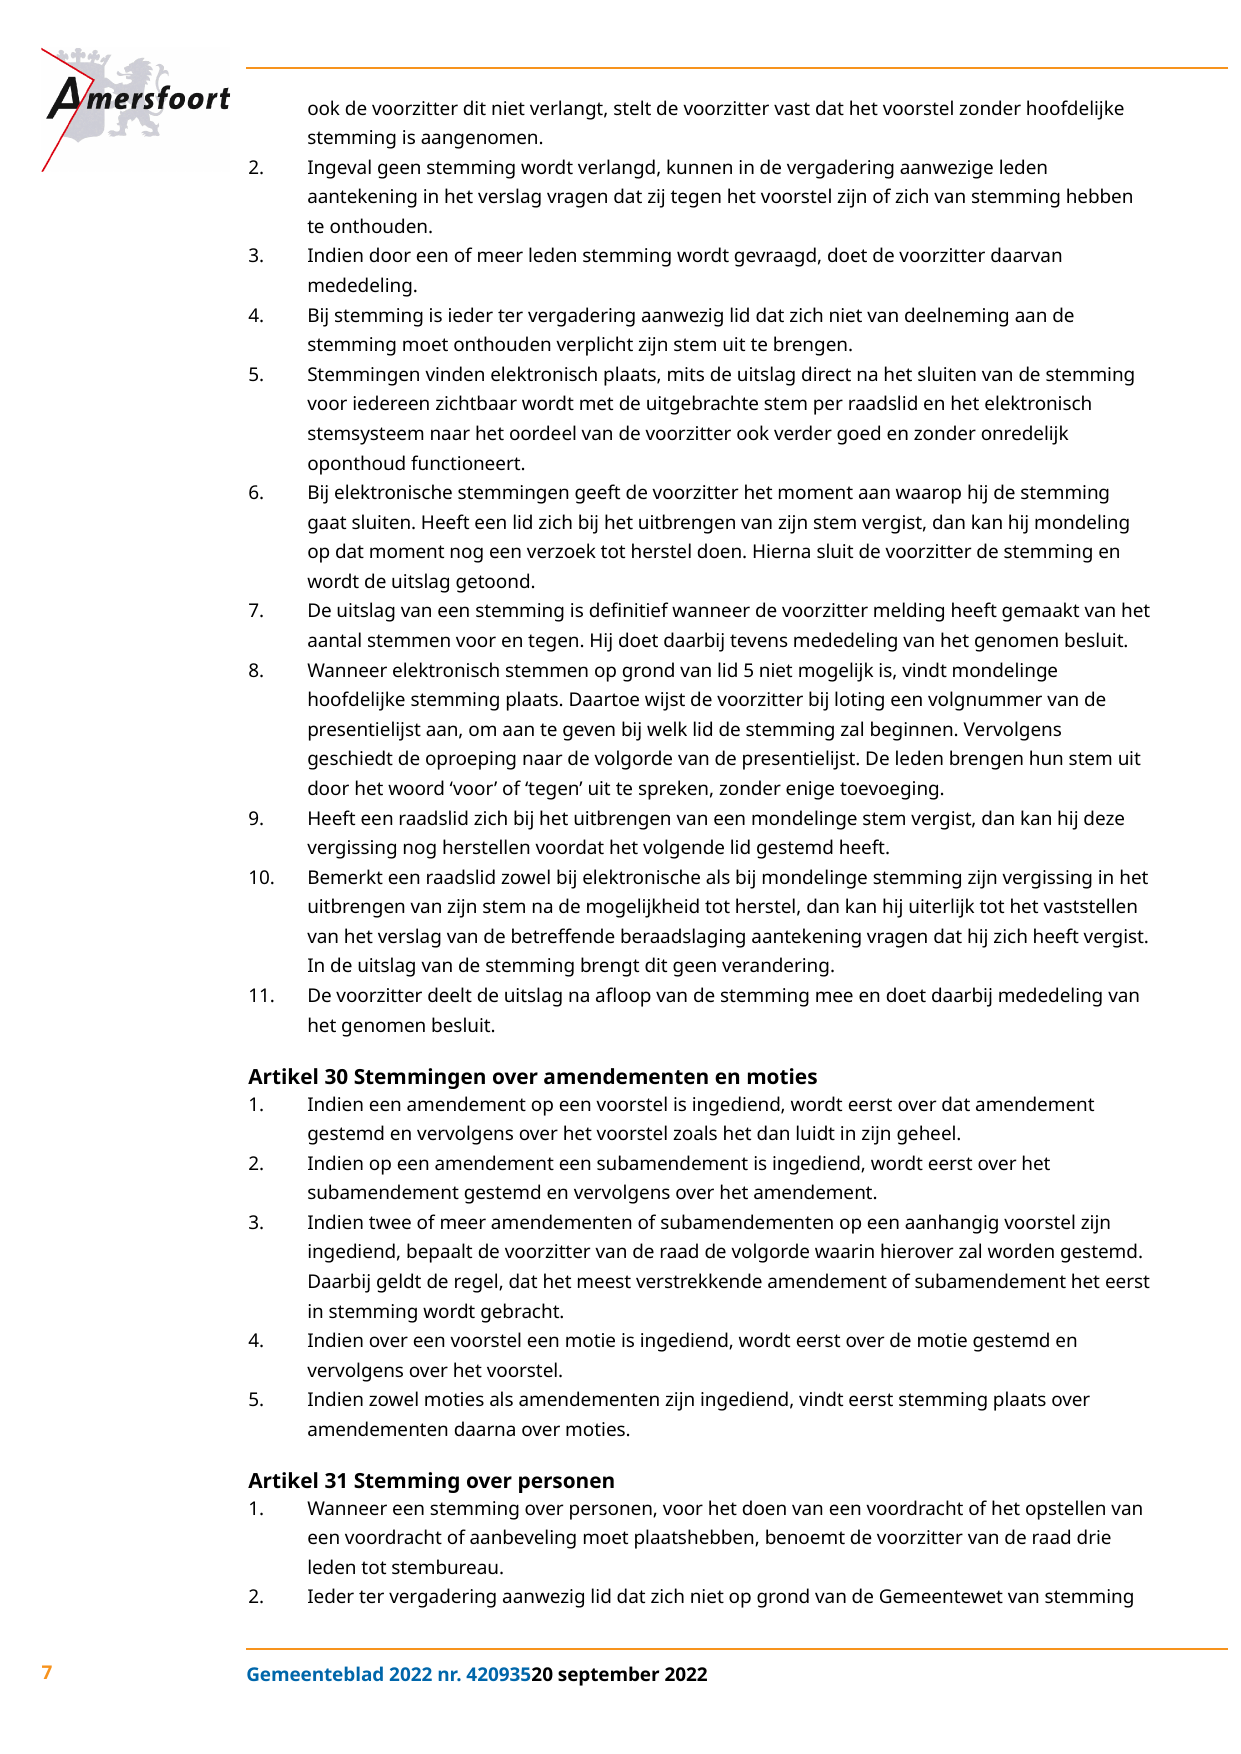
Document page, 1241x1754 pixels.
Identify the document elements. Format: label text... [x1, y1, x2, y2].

list Indien over een voorstel een motie is ingediend, wordt eerst over de motie gestemd en vervolgens over het voorstel. [248, 1327, 1152, 1383]
list Ingeval geen stemming wordt verlangd, kunnen in de vergadering aanwezige leden aantekening in het verslag vragen dat zij tegen het voorstel zijn of zich van stemming hebben te onthouden. [248, 154, 1152, 239]
text Artikel 31 Stemming over personen [248, 1467, 1152, 1495]
list Wanneer elektronisch stemmen op grond van lid 5 niet mogelijk is, vindt mondelinge hoofdelijke stemming plaats. Daartoe wijst de voorzitter bij loting een volgnummer van de presentielijst aan, om aan te geven bij welk lid de stemming zal beginnen. Vervolgens geschiedt de oproeping naar de volgorde van de presentielijst. De leden brengen hun stem uit door het woord ‘voor’ of ‘tegen’ uit te spreken, zonder enige toevoeging. [248, 657, 1152, 801]
list Bij stemming is ieder ter vergadering aanwezig lid dat zich niet van deelneming aan de stemming moet onthouden verplicht zijn stem uit te brengen. [248, 302, 1152, 357]
list De uitslag van een stemming is definitief wanneer de voorzitter melding heeft gemaakt van het aantal stemmen voor en tegen. Hij doet daarbij tevens mededeling van het genomen besluit. [248, 598, 1152, 653]
list Stemmingen vinden elektronisch plaats, mits de uitslag direct na het sluiten van de stemming voor iedereen zichtbaar wordt met de uitgebrachte stem per raadslid en het elektronisch stemsysteem naar het oordeel van de voorzitter ook verder goed en zonder onredelijk oponthoud functioneert. [248, 361, 1152, 476]
list De voorzitter deelt de uitslag na afloop van de stemming mee en doet daarbij mededeling van het genomen besluit. [248, 982, 1152, 1038]
text Artikel 30 Stemmingen over amendementen en moties [248, 1062, 1152, 1091]
list Ieder ter vergadering aanwezig lid dat zich niet op grond van de Gemeentewet van stemming [248, 1584, 1152, 1609]
list Indien twee of meer amendementen of subamendementen op een aanhangig voorstel zijn ingediend, bepaalt de voorzitter van de raad de volgorde waarin hierover zal worden gestemd. Daarbij geldt de regel, dat het meest verstrekkende amendement of subamendement het eerst in stemming wordt gebracht. [248, 1209, 1152, 1323]
list Indien door een of meer leden stemming wordt gevraagd, doet de voorzitter daarvan mededeling. [248, 243, 1152, 298]
list Indien op een amendement een subamendement is ingediend, wordt eerst over het subamendement gestemd en vervolgens over het amendement. [248, 1150, 1152, 1205]
list Bij elektronische stemmingen geeft de voorzitter het moment aan waarop hij de stemming gaat sluiten. Heeft een lid zich bij het uitbrengen van zijn stem vergist, dan kan hij mondeling op dat moment nog een verzoek tot herstel doen. Hierna sluit de voorzitter de stemming en wordt de uitslag getoond. [248, 479, 1152, 594]
list Indien zowel moties als amendementen zijn ingediend, vindt eerst stemming plaats over amendementen daarna over moties. [248, 1387, 1152, 1442]
list Heeft een raadslid zich bij het uitbrengen van een mondelinge stem vergist, dan kan hij deze vergissing nog herstellen voordat het volgende lid gestemd heeft. [248, 805, 1152, 860]
picture [41, 47, 231, 172]
list ook de voorzitter dit niet verlangt, stelt de voorzitter vast dat het voorstel zonder hoofdelijke stemming is aangenomen. [248, 95, 1152, 150]
list Indien een amendement op een voorstel is ingediend, wordt eerst over dat amendement gestemd en vervolgens over het voorstel zoals het dan luidt in zijn geheel. [248, 1091, 1152, 1146]
list Bemerkt een raadslid zowel bij elektronische als bij mondelinge stemming zijn vergissing in het uitbrengen van zijn stem na de mogelijkheid tot herstel, dan kan hij uiterlijk tot het vaststellen van het verslag van de betreffende beraadslaging aantekening vragen dat hij zich heeft vergist. In de uitslag van de stemming brengt dit geen verandering. [248, 864, 1152, 978]
list Wanneer een stemming over personen, voor het doen van een voordracht of het opstellen van een voordracht of aanbeveling moet plaatshebben, benoemt de voorzitter van de raad drie leden tot stembureau. [248, 1495, 1152, 1580]
